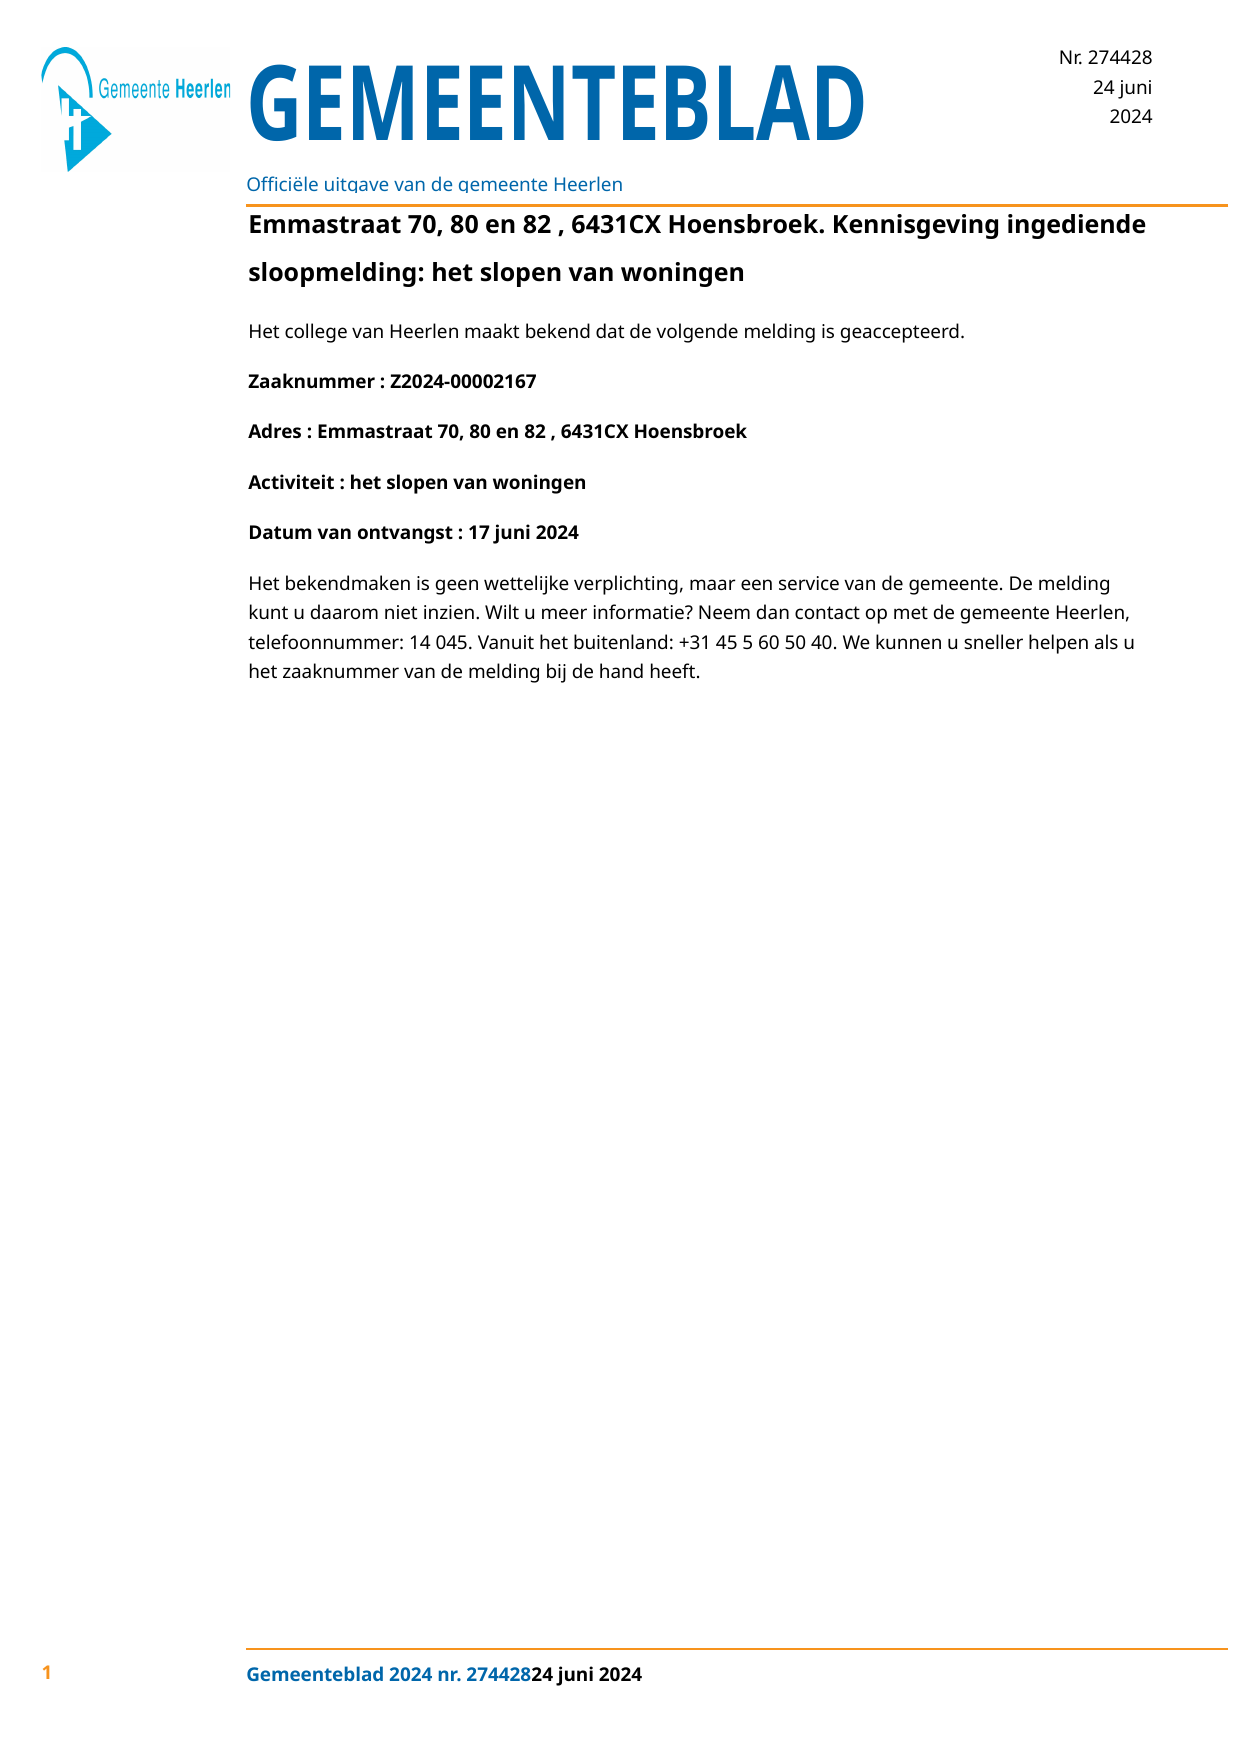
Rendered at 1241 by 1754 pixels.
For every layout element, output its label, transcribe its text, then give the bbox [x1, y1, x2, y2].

text Het bekendmaken is geen wettelijke verplichting, maar een service van de gemeente. De melding kunt u daarom niet inzien. Wilt u meer informatie? Neem dan contact op met de gemeente Heerlen, telefoonnummer: 14 045. Vanuit het buitenland: +31 45 5 60 50 40. We kunnen u sneller helpen als u het zaaknummer van de melding bij de hand heeft. [248, 570, 1152, 684]
text Adres : Emmastraat 70, 80 en 82 , 6431CX Hoensbroek [248, 419, 1152, 444]
text Activiteit : het slopen van woningen [248, 469, 1152, 495]
text Het college van Heerlen maakt bekend dat de volgende melding is geaccepteerd. [248, 318, 1152, 344]
text Datum van ontvangst : 17 juni 2024 [248, 519, 1152, 545]
picture [41, 47, 231, 172]
text Zaaknummer : Z2024-00002167 [248, 368, 1152, 394]
picture [41, 47, 59, 70]
text Emmastraat 70, 80 en 82 , 6431CX Hoensbroek. Kennisgeving ingediende sloopmelding: het slopen van woningen [248, 207, 1152, 288]
